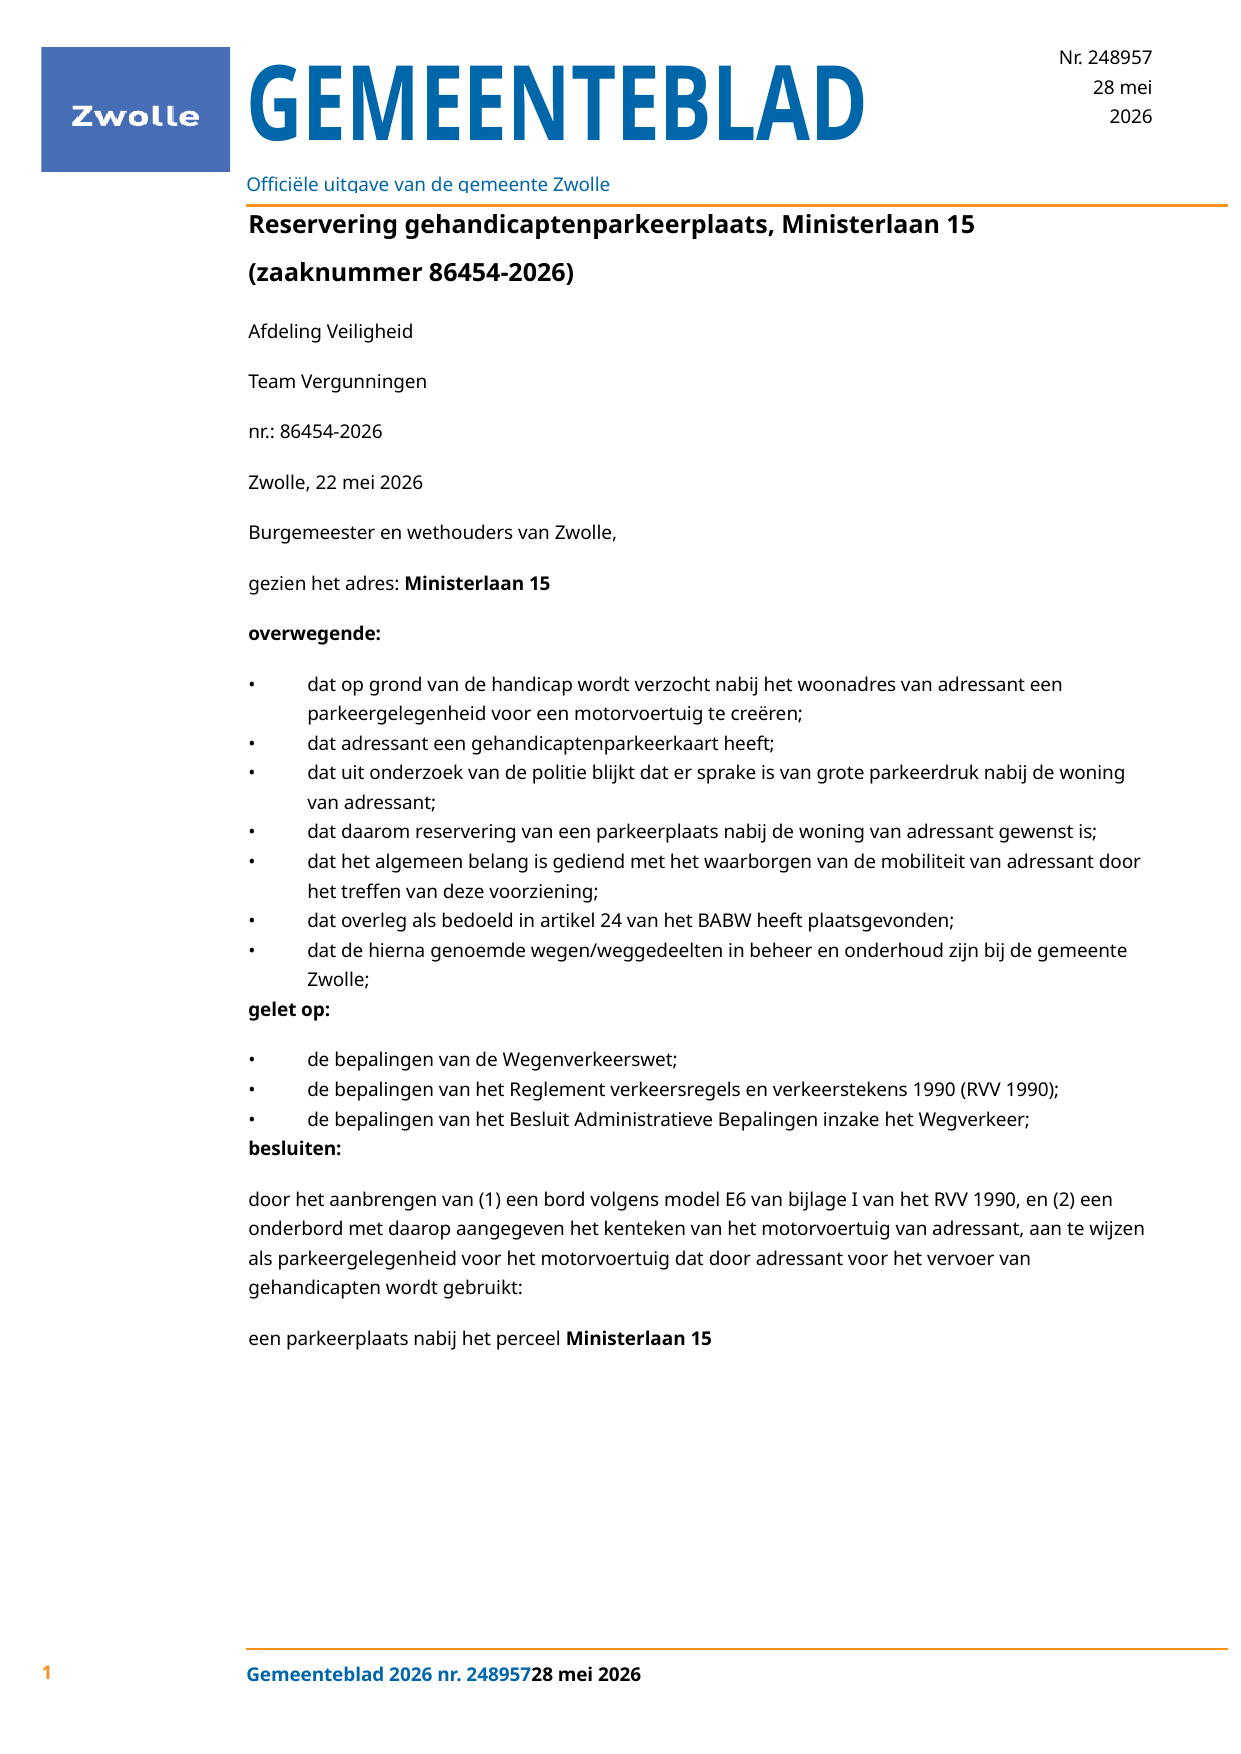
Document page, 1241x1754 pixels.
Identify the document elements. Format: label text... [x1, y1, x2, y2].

text gelet op: [248, 996, 1152, 1022]
text Burgemeester en wethouders van Zwolle, [248, 519, 1152, 545]
list de bepalingen van de Wegenverkeerswet; [248, 1047, 1152, 1072]
text overwegende: [248, 620, 1152, 646]
text nr.: 86454-2026 [248, 419, 1152, 444]
text Zwolle, 22 mei 2026 [248, 469, 1152, 495]
list dat op grond van de handicap wordt verzocht nabij het woonadres van adressant een parkeergelegenheid voor een motorvoertuig te creëren; [248, 671, 1152, 726]
list de bepalingen van het Besluit Administratieve Bepalingen inzake het Wegverkeer; [248, 1106, 1152, 1132]
list dat adressant een gehandicaptenparkeerkaart heeft; [248, 730, 1152, 756]
text Team Vergunningen [248, 368, 1152, 394]
text Reservering gehandicaptenparkeerplaats, Ministerlaan 15 (zaaknummer 86454-2026) [248, 207, 1152, 288]
list dat overleg als bedoeld in artikel 24 van het BABW heeft plaatsgevonden; [248, 907, 1152, 933]
list de bepalingen van het Reglement verkeersregels en verkeerstekens 1990 (RVV 1990); [248, 1076, 1152, 1102]
text Afdeling Veiligheid [248, 318, 1152, 344]
list dat uit onderzoek van de politie blijkt dat er sprake is van grote parkeerdruk nabij de woning van adressant; [248, 759, 1152, 815]
list dat het algemeen belang is gediend met het waarborgen van de mobiliteit van adressant door het treffen van deze voorziening; [248, 848, 1152, 904]
text besluiten: [248, 1135, 1152, 1161]
list dat daarom reservering van een parkeerplaats nabij de woning van adressant gewenst is; [248, 819, 1152, 844]
text gezien het adres: Ministerlaan 15 [248, 570, 1152, 596]
picture [41, 47, 231, 172]
list dat de hierna genoemde wegen/weggedeelten in beheer en onderhoud zijn bij de gemeente Zwolle; [248, 937, 1152, 992]
text een parkeerplaats nabij het perceel Ministerlaan 15 [248, 1325, 1152, 1351]
text door het aanbrengen van (1) een bord volgens model E6 van bijlage I van het RVV 1990, en (2) een onderbord met daarop aangegeven het kenteken van het motorvoertuig van adressant, aan te wijzen als parkeergelegenheid voor het motorvoertuig dat door adressant voor het vervoer van gehandicapten wordt gebruikt: [248, 1186, 1152, 1300]
